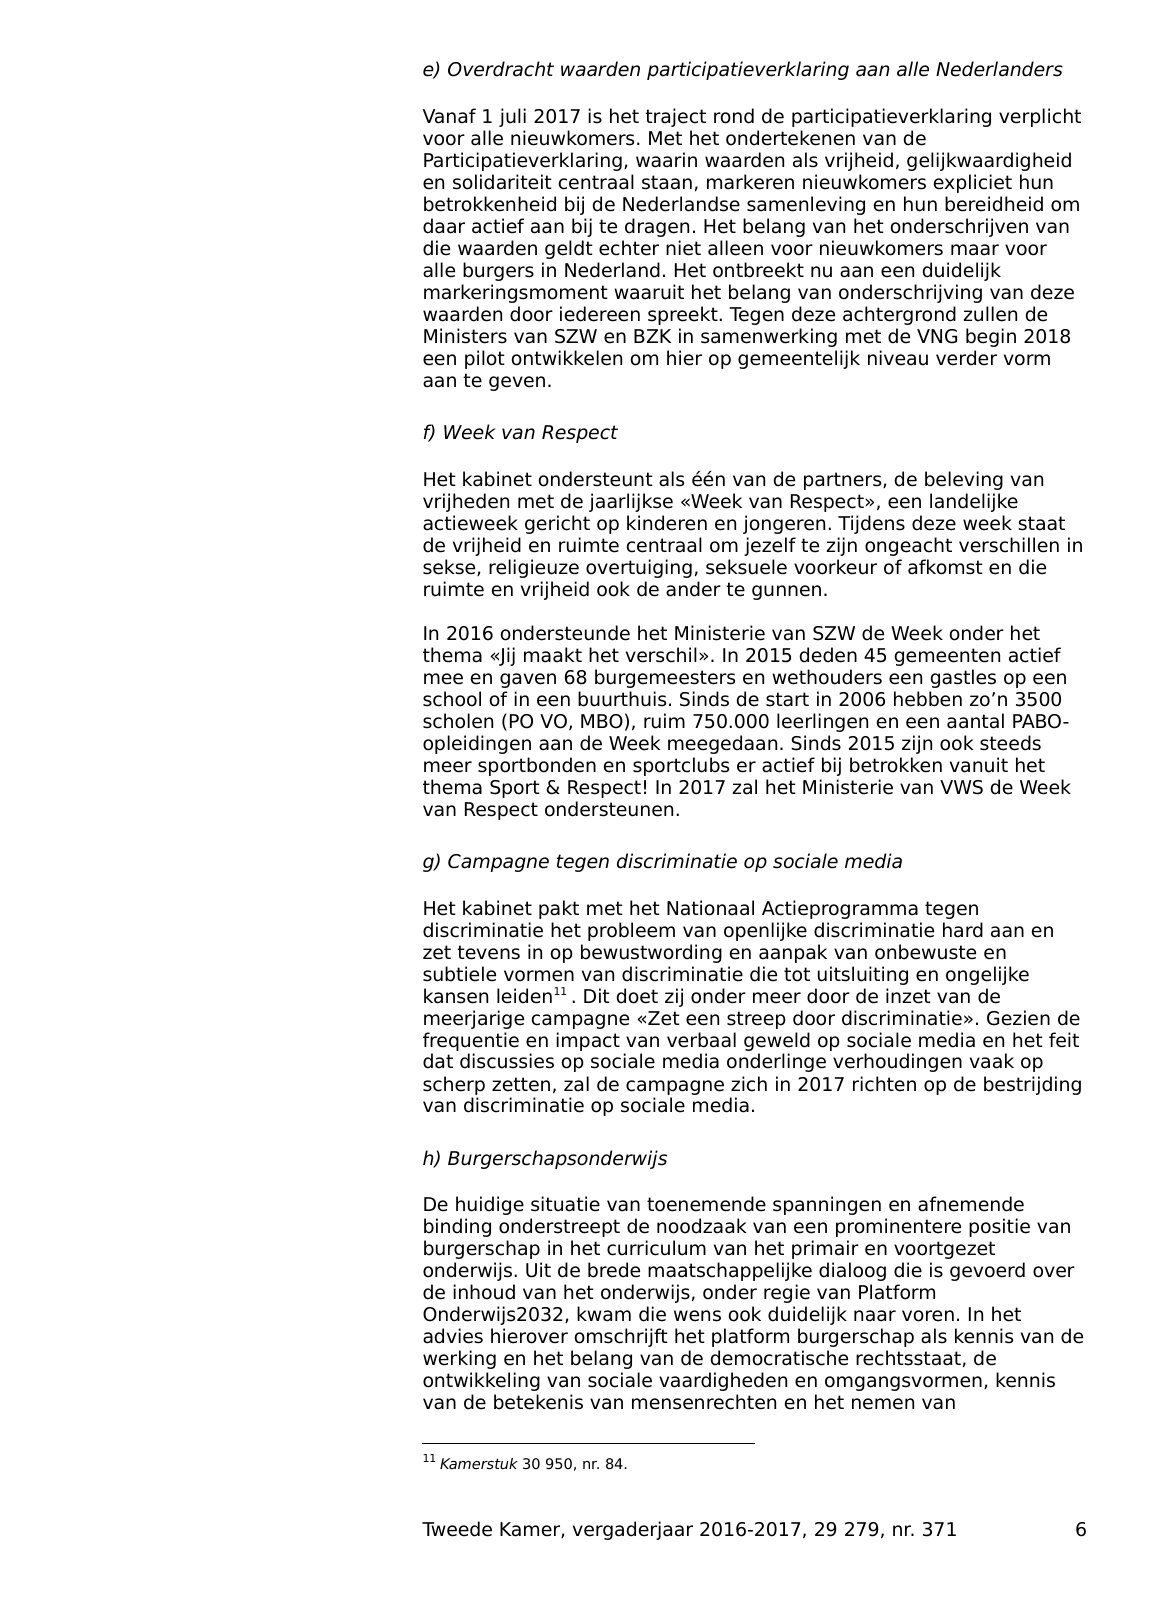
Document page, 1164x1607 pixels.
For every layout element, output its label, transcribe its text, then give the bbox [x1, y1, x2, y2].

subtitle f) Week van Respect [422, 422, 1087, 444]
text In 2016 ondersteunde het Ministerie van SZW de Week onder het thema «Jij maakt het verschil». In 2015 deden 45 gemeenten actief mee en gaven 68 burgemeesters en wethouders een gastles op een school of in een buurthuis. Sinds de start in 2006 hebben zo’n 3500 scholen (PO VO, MBO), ruim 750.000 leerlingen en een aantal PABO-opleidingen aan de Week meegedaan. Sinds 2015 zijn ook steeds meer sportbonden en sportclubs er actief bij betrokken vanuit het thema Sport & Respect! In 2017 zal het Ministerie van VWS de Week van Respect ondersteunen. [422, 623, 1087, 821]
text Het kabinet ondersteunt als één van de partners, de beleving van vrijheden met de jaarlijkse «Week van Respect», een landelijke actieweek gericht op kinderen en jongeren. Tijdens deze week staat de vrijheid en ruimte centraal om jezelf te zijn ongeacht verschillen in sekse, religieuze overtuiging, seksuele voorkeur of afkomst en die ruimte en vrijheid ook de ander te gunnen. [422, 469, 1087, 601]
subtitle h) Burgerschapsonderwijs [422, 1147, 1087, 1169]
subtitle e) Overdracht waarden participatieverklaring aan alle Nederlanders [422, 59, 1087, 81]
subtitle g) Campagne tegen discriminatie op sociale media [422, 851, 1087, 873]
text Kamerstuk 30 950, nr. 84. [422, 1452, 1087, 1474]
text Het kabinet pakt met het Nationaal Actieprogramma tegen discriminatie het probleem van openlijke discriminatie hard aan en zet tevens in op bewustwording en aanpak van onbewuste en subtiele vormen van discriminatie die tot uitsluiting en ongelijke kansen leiden. Dit doet zij onder meer door de inzet van de meerjarige campagne «Zet een streep door discriminatie». Gezien de frequentie en impact van verbaal geweld op sociale media en het feit dat discussies op sociale media onderlinge verhoudingen vaak op scherp zetten, zal de campagne zich in 2017 richten op de bestrijding van discriminatie op sociale media. [422, 898, 1087, 1117]
text Vanaf 1 juli 2017 is het traject rond de participatieverklaring verplicht voor alle nieuwkomers. Met het ondertekenen van de Participatieverklaring, waarin waarden als vrijheid, gelijkwaardigheid en solidariteit centraal staan, markeren nieuwkomers expliciet hun betrokkenheid bij de Nederlandse samenleving en hun bereidheid om daar actief aan bij te dragen. Het belang van het onderschrijven van die waarden geldt echter niet alleen voor nieuwkomers maar voor alle burgers in Nederland. Het ontbreekt nu aan een duidelijk markeringsmoment waaruit het belang van onderschrijving van deze waarden door iedereen spreekt. Tegen deze achtergrond zullen de Ministers van SZW en BZK in samenwerking met de VNG begin 2018 een pilot ontwikkelen om hier op gemeentelijk niveau verder vorm aan te geven. [422, 106, 1087, 392]
text De huidige situatie van toenemende spanningen en afnemende binding onderstreept de noodzaak van een prominentere positie van burgerschap in het curriculum van het primair en voortgezet onderwijs. Uit de brede maatschappelijke dialoog die is gevoerd over de inhoud van het onderwijs, onder regie van Platform Onderwijs2032, kwam die wens ook duidelijk naar voren. In het advies hierover omschrijft het platform burgerschap als kennis van de werking en het belang van de democratische rechtsstaat, de ontwikkeling van sociale vaardigheden en omgangsvormen, kennis van de betekenis van mensenrechten en het nemen van [422, 1194, 1087, 1414]
